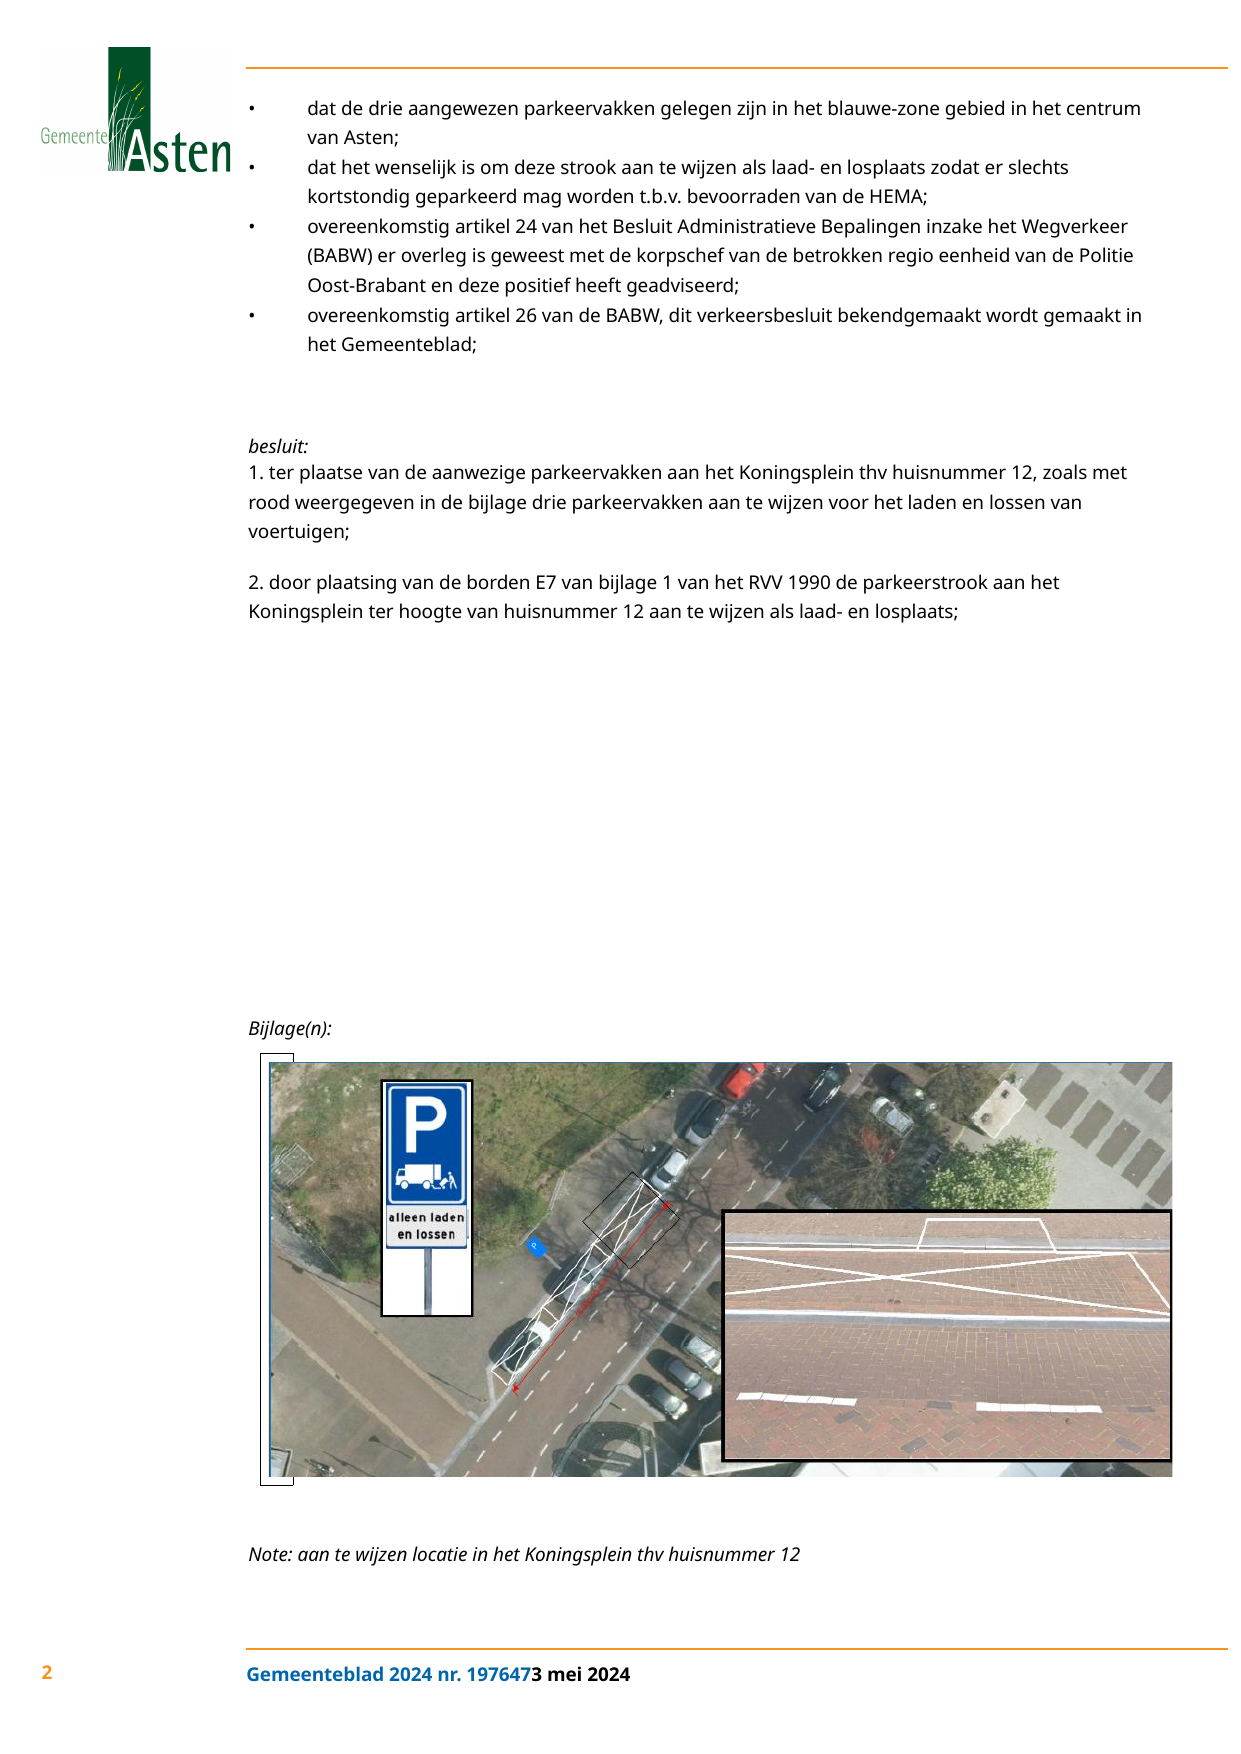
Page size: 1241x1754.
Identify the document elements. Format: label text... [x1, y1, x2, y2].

text Bijlage(n): [248, 1016, 1152, 1041]
text Note: aan te wijzen locatie in het Koningsplein thv huisnummer 12 [248, 1541, 1152, 1567]
list dat de drie aangewezen parkeervakken gelegen zijn in het blauwe-zone gebied in het centrum van Asten; [248, 95, 1152, 150]
picture [268, 1062, 1173, 1477]
text 1. ter plaatse van de aanwezige parkeervakken aan het Koningsplein thv huisnummer 12, zoals met rood weergegeven in de bijlage drie parkeervakken aan te wijzen voor het laden en lossen van voertuigen; [248, 459, 1152, 544]
list overeenkomstig artikel 24 van het Besluit Administratieve Bepalingen inzake het Wegverkeer (BABW) er overleg is geweest met de korpschef van de betrokken regio eenheid van de Politie Oost-Brabant en deze positief heeft geadviseerd; [248, 213, 1152, 298]
list dat het wenselijk is om deze strook aan te wijzen als laad- en losplaats zodat er slechts kortstondig geparkeerd mag worden t.b.v. bevoorraden van de HEMA; [248, 154, 1152, 209]
text besluit: [248, 434, 1152, 459]
text 2. door plaatsing van de borden E7 van bijlage 1 van het RVV 1990 de parkeerstrook aan het Koningsplein ter hoogte van huisnummer 12 aan te wijzen als laad- en losplaats; [248, 569, 1152, 624]
list overeenkomstig artikel 26 van de BABW, dit verkeersbesluit bekendgemaakt wordt gemaakt in het Gemeenteblad; [248, 302, 1152, 357]
picture [41, 47, 231, 172]
